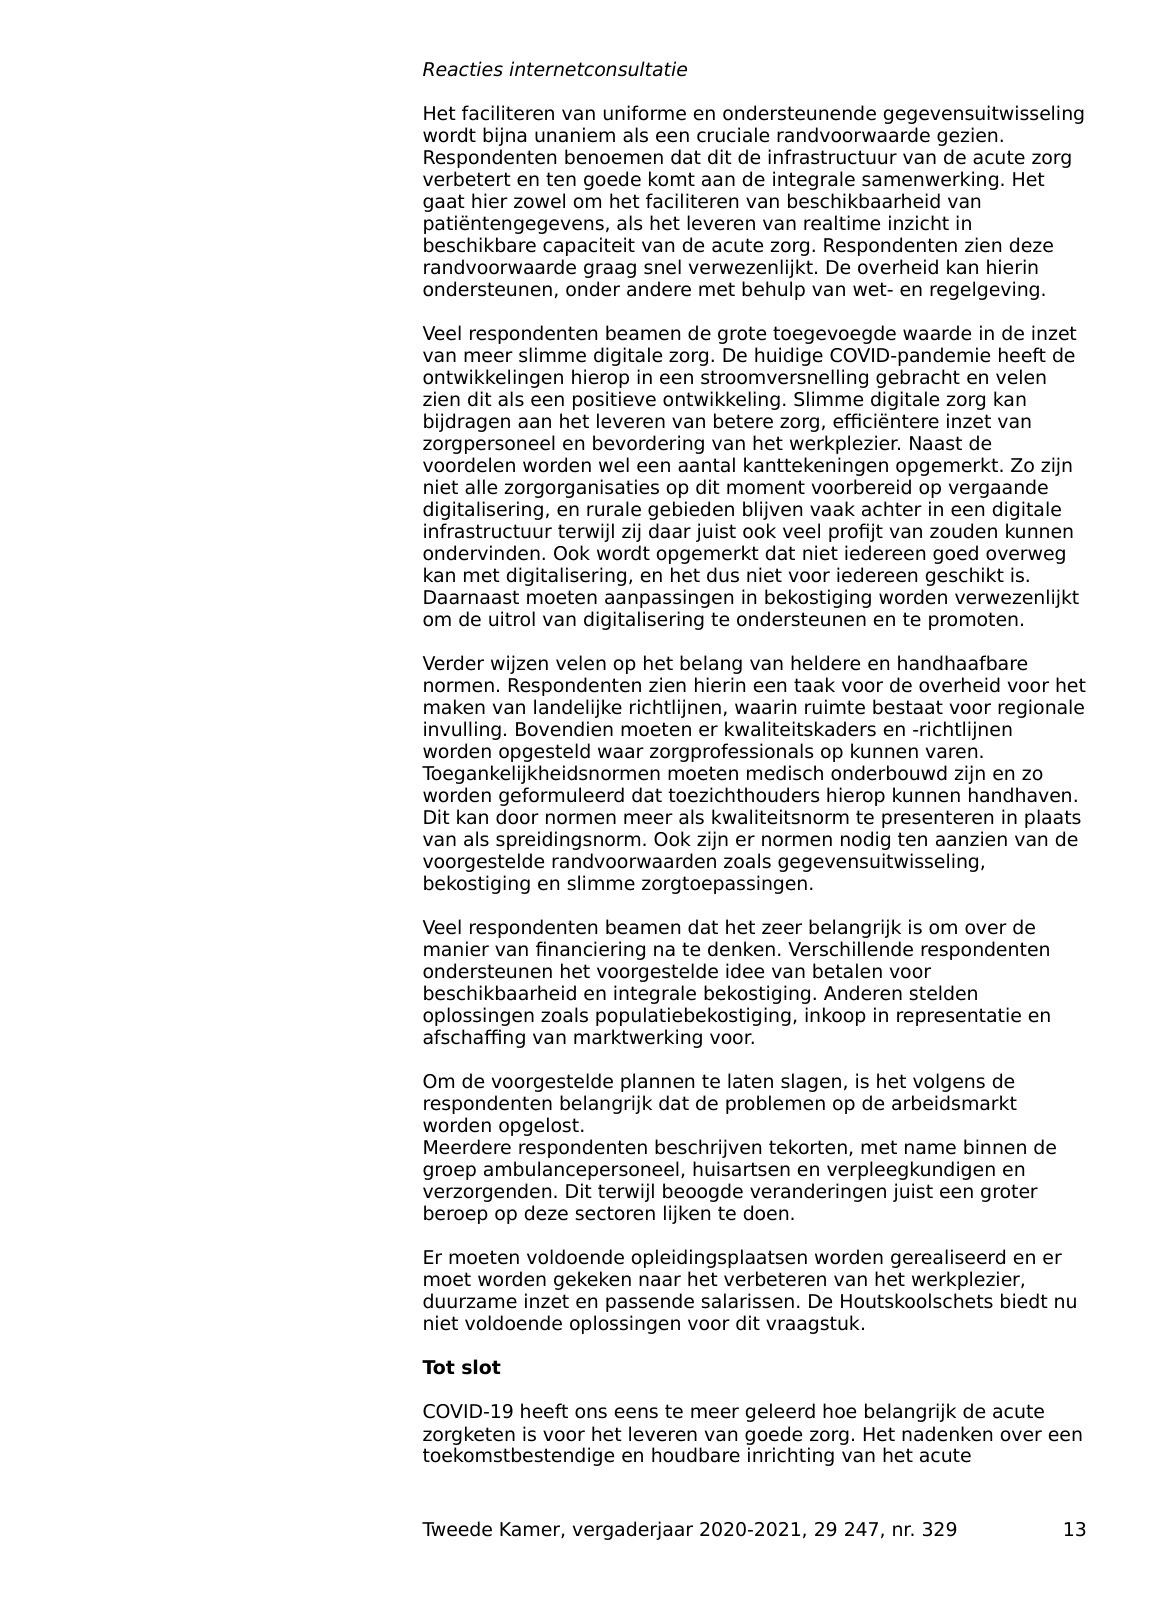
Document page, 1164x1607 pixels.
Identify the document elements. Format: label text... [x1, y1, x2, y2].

text COVID-19 heeft ons eens te meer geleerd hoe belangrijk de acute zorgketen is voor het leveren van goede zorg. Het nadenken over een toekomstbestendige en houdbare inrichting van het acute [422, 1401, 1087, 1467]
text Veel respondenten beamen de grote toegevoegde waarde in de inzet van meer slimme digitale zorg. De huidige COVID-pandemie heeft de ontwikkelingen hierop in een stroomversnelling gebracht en velen zien dit als een positieve ontwikkeling. Slimme digitale zorg kan bijdragen aan het leveren van betere zorg, efficiëntere inzet van zorgpersoneel en bevordering van het werkplezier. Naast de voordelen worden wel een aantal kanttekeningen opgemerkt. Zo zijn niet alle zorgorganisaties op dit moment voorbereid op vergaande digitalisering, en rurale gebieden blijven vaak achter in een digitale infrastructuur terwijl zij daar juist ook veel profijt van zouden kunnen ondervinden. Ook wordt opgemerkt dat niet iedereen goed overweg kan met digitalisering, en het dus niet voor iedereen geschikt is. Daarnaast moeten aanpassingen in bekostiging worden verwezenlijkt om de uitrol van digitalisering te ondersteunen en te promoten. [422, 323, 1087, 631]
text Om de voorgestelde plannen te laten slagen, is het volgens de respondenten belangrijk dat de problemen op de arbeidsmarkt worden opgelost. [422, 1071, 1087, 1137]
text Veel respondenten beamen dat het zeer belangrijk is om over de manier van financiering na te denken. Verschillende respondenten ondersteunen het voorgestelde idee van betalen voor beschikbaarheid en integrale bekostiging. Anderen stelden oplossingen zoals populatiebekostiging, inkoop in representatie en afschaffing van marktwerking voor. [422, 917, 1087, 1049]
subtitle Tot slot [422, 1357, 1087, 1379]
text Het faciliteren van uniforme en ondersteunende gegevensuitwisseling wordt bijna unaniem als een cruciale randvoorwaarde gezien. Respondenten benoemen dat dit de infrastructuur van de acute zorg verbetert en ten goede komt aan de integrale samenwerking. Het gaat hier zowel om het faciliteren van beschikbaarheid van patiëntengegevens, als het leveren van realtime inzicht in beschikbare capaciteit van de acute zorg. Respondenten zien deze randvoorwaarde graag snel verwezenlijkt. De overheid kan hierin ondersteunen, onder andere met behulp van wet- en regelgeving. [422, 103, 1087, 301]
subtitle Reacties internetconsultatie [422, 59, 1087, 81]
text Verder wijzen velen op het belang van heldere en handhaafbare normen. Respondenten zien hierin een taak voor de overheid voor het maken van landelijke richtlijnen, waarin ruimte bestaat voor regionale invulling. Bovendien moeten er kwaliteitskaders en -richtlijnen worden opgesteld waar zorgprofessionals op kunnen varen. Toegankelijkheidsnormen moeten medisch onderbouwd zijn en zo worden geformuleerd dat toezichthouders hierop kunnen handhaven. Dit kan door normen meer als kwaliteitsnorm te presenteren in plaats van als spreidingsnorm. Ook zijn er normen nodig ten aanzien van de voorgestelde randvoorwaarden zoals gegevensuitwisseling, bekostiging en slimme zorgtoepassingen. [422, 653, 1087, 895]
text Er moeten voldoende opleidingsplaatsen worden gerealiseerd en er moet worden gekeken naar het verbeteren van het werkplezier, duurzame inzet en passende salarissen. De Houtskoolschets biedt nu niet voldoende oplossingen voor dit vraagstuk. [422, 1247, 1087, 1335]
text Meerdere respondenten beschrijven tekorten, met name binnen de groep ambulancepersoneel, huisartsen en verpleegkundigen en verzorgenden. Dit terwijl beoogde veranderingen juist een groter beroep op deze sectoren lijken te doen. [422, 1137, 1087, 1225]
